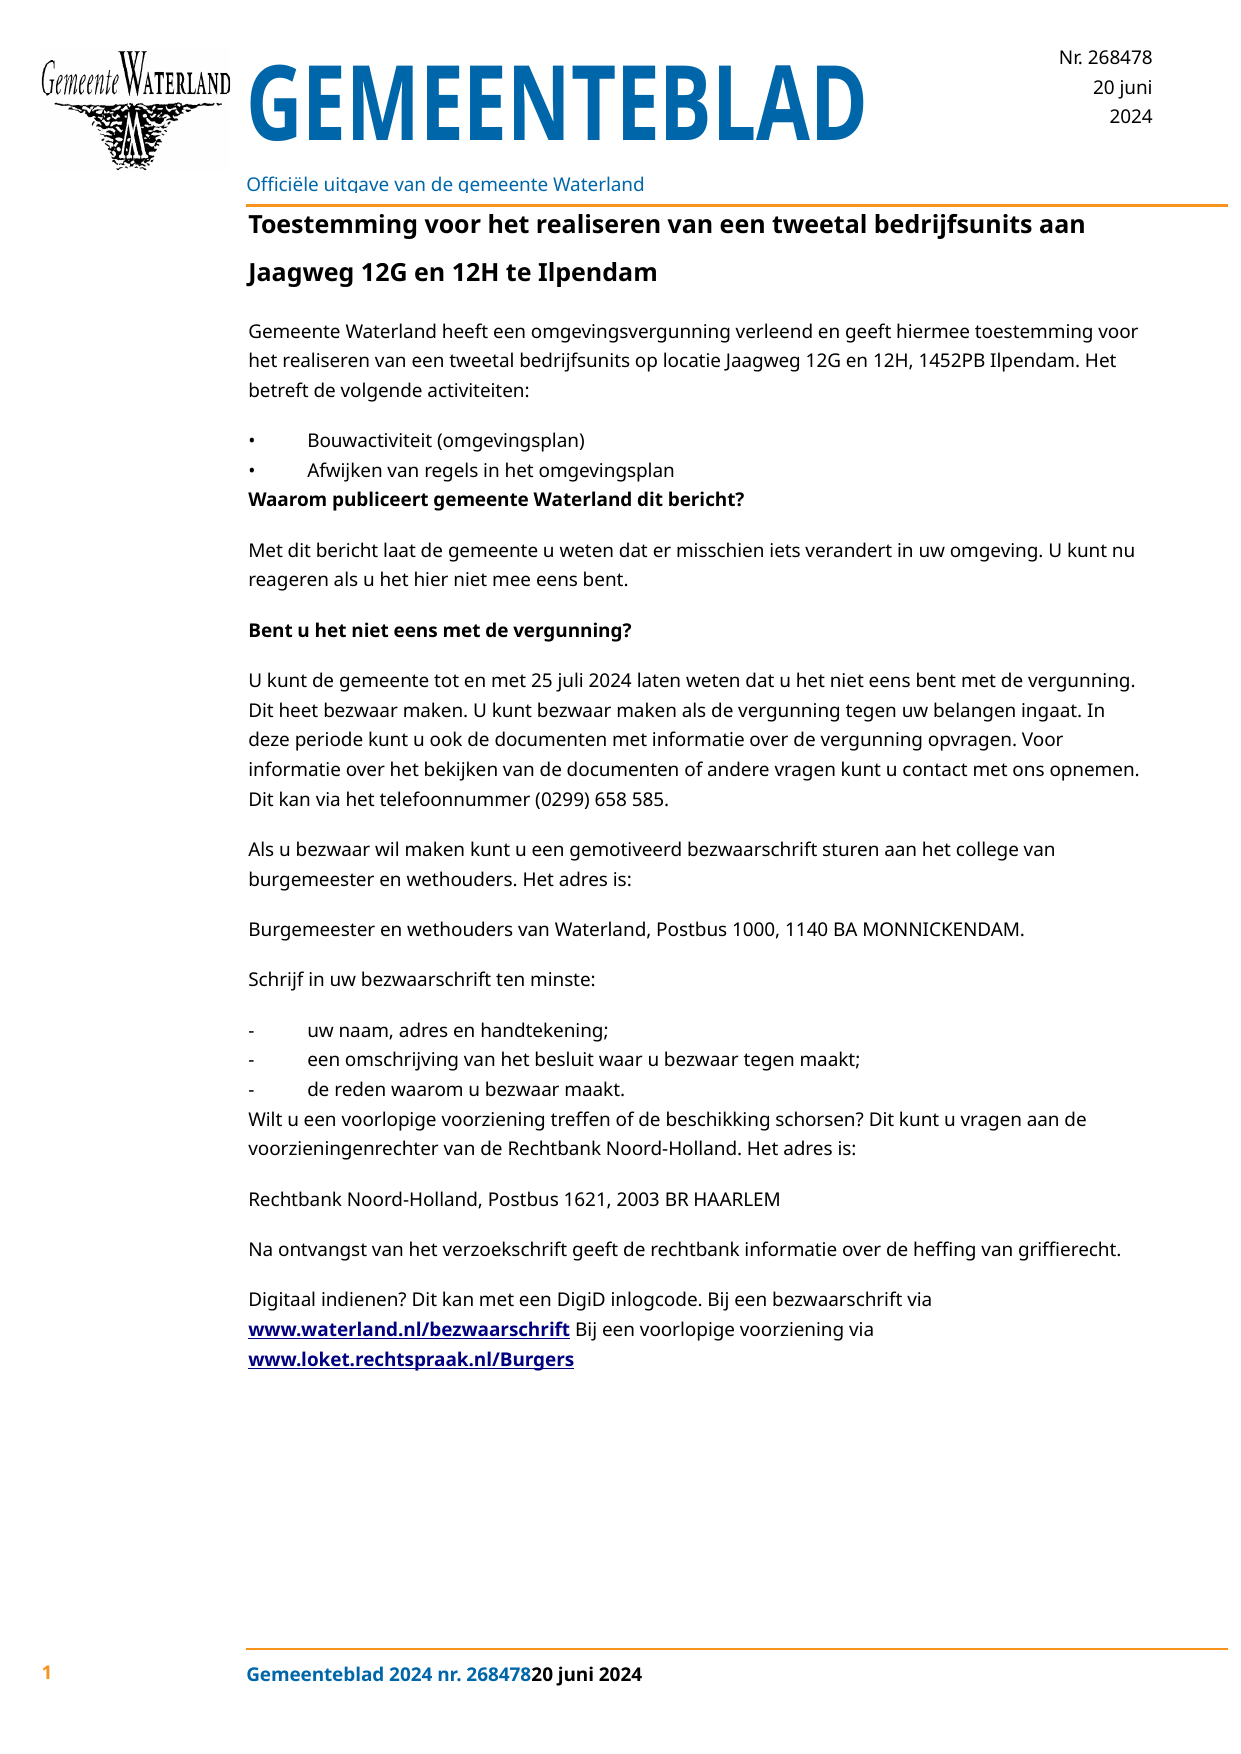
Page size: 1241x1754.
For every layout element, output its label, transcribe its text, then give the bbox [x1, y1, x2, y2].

text Schrijf in uw bezwaarschrift ten minste: [248, 967, 1152, 992]
text Met dit bericht laat de gemeente u weten dat er misschien iets verandert in uw omgeving. U kunt nu reageren als u het hier niet mee eens bent. [248, 537, 1152, 592]
text Rechtbank Noord-Holland, Postbus 1621, 2003 BR HAARLEM [248, 1186, 1152, 1212]
text Digitaal indienen? Dit kan met een DigiD inlogcode. Bij een bezwaarschrift via www.waterland.nl/bezwaarschrift Bij een voorlopige voorziening via www.loket.rechtspraak.nl/Burgers [248, 1287, 1152, 1372]
list uw naam, adres en handtekening; [248, 1017, 1152, 1043]
text Burgemeester en wethouders van Waterland, Postbus 1000, 1140 BA MONNICKENDAM. [248, 916, 1152, 942]
list Afwijken van regels in het omgevingsplan [248, 457, 1152, 483]
text Na ontvangst van het verzoekschrift geeft de rechtbank informatie over de heffing van griffierecht. [248, 1236, 1152, 1262]
text U kunt de gemeente tot en met 25 juli 2024 laten weten dat u het niet eens bent met de vergunning. Dit heet bezwaar maken. U kunt bezwaar maken als de vergunning tegen uw belangen ingaat. In deze periode kunt u ook de documenten met informatie over de vergunning opvragen. Voor informatie over het bekijken van de documenten of andere vragen kunt u contact met ons opnemen. Dit kan via het telefoonnummer (0299) 658 585. [248, 667, 1152, 812]
text Als u bezwaar wil maken kunt u een gemotiveerd bezwaarschrift sturen aan het college van burgemeester en wethouders. Het adres is: [248, 836, 1152, 892]
text Bent u het niet eens met de vergunning? [248, 617, 1152, 643]
list een omschrijving van het besluit waar u bezwaar tegen maakt; [248, 1047, 1152, 1072]
text Waarom publiceert gemeente Waterland dit bericht? [248, 487, 1152, 512]
list Bouwactiviteit (omgevingsplan) [248, 427, 1152, 453]
list de reden waarom u bezwaar maakt. [248, 1076, 1152, 1102]
picture [41, 47, 231, 172]
text Toestemming voor het realiseren van een tweetal bedrijfsunits aan Jaagweg 12G en 12H te Ilpendam [248, 207, 1152, 288]
text Wilt u een voorlopige voorziening treffen of de beschikking schorsen? Dit kunt u vragen aan de voorzieningenrechter van de Rechtbank Noord-Holland. Het adres is: [248, 1106, 1152, 1161]
text Gemeente Waterland heeft een omgevingsvergunning verleend en geeft hiermee toestemming voor het realiseren van een tweetal bedrijfsunits op locatie Jaagweg 12G en 12H, 1452PB Ilpendam. Het betreft de volgende activiteiten: [248, 318, 1152, 403]
